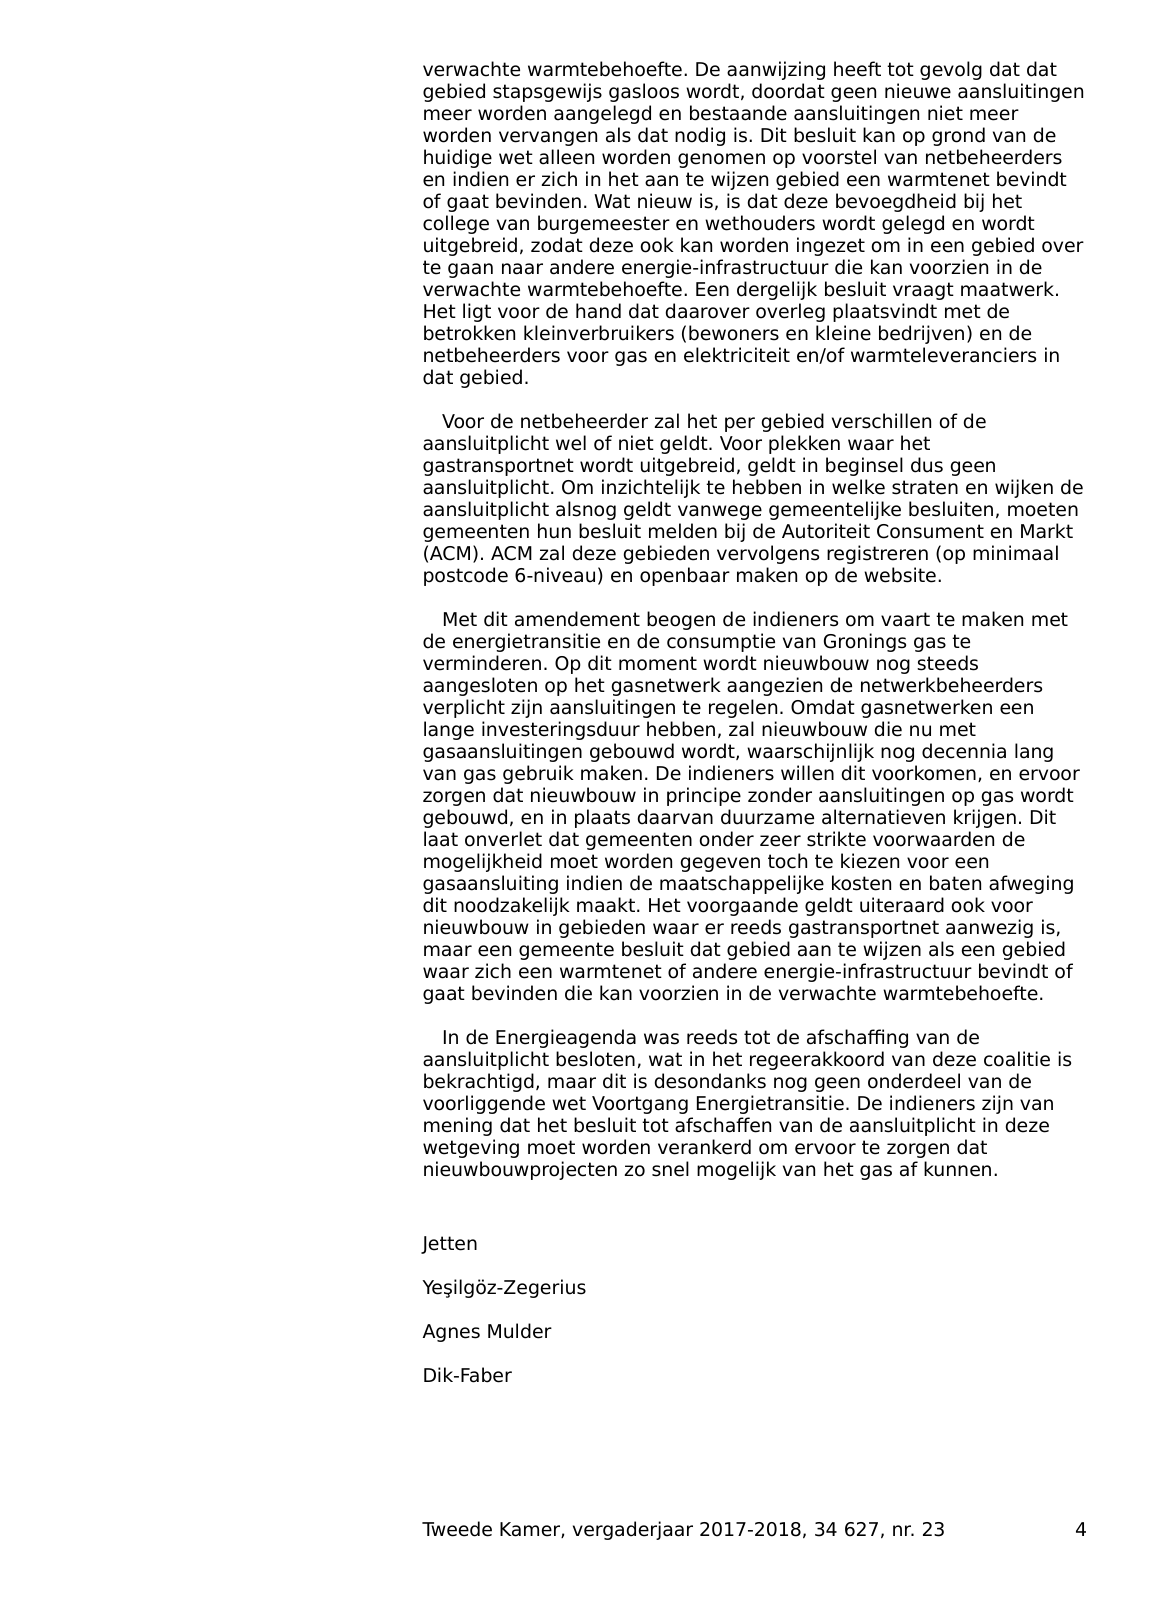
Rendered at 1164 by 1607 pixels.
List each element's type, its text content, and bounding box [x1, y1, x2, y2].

text Jetten Yeşilgöz-Zegerius Agnes Mulder Dik-Faber [422, 1211, 1087, 1386]
text verwachte warmtebehoefte. De aanwijzing heeft tot gevolg dat dat gebied stapsgewijs gasloos wordt, doordat geen nieuwe aansluitingen meer worden aangelegd en bestaande aansluitingen niet meer worden vervangen als dat nodig is. Dit besluit kan op grond van de huidige wet alleen worden genomen op voorstel van netbeheerders en indien er zich in het aan te wijzen gebied een warmtenet bevindt of gaat bevinden. Wat nieuw is, is dat deze bevoegdheid bij het college van burgemeester en wethouders wordt gelegd en wordt uitgebreid, zodat deze ook kan worden ingezet om in een gebied over te gaan naar andere energie-infrastructuur die kan voorzien in de verwachte warmtebehoefte. Een dergelijk besluit vraagt maatwerk. Het ligt voor de hand dat daarover overleg plaatsvindt met de betrokken kleinverbruikers (bewoners en kleine bedrijven) en de netbeheerders voor gas en elektriciteit en/of warmteleveranciers in dat gebied. [422, 59, 1087, 389]
text Met dit amendement beogen de indieners om vaart te maken met de energietransitie en de consumptie van Gronings gas te verminderen. Op dit moment wordt nieuwbouw nog steeds aangesloten op het gasnetwerk aangezien de netwerkbeheerders verplicht zijn aansluitingen te regelen. Omdat gasnetwerken een lange investeringsduur hebben, zal nieuwbouw die nu met gasaansluitingen gebouwd wordt, waarschijnlijk nog decennia lang van gas gebruik maken. De indieners willen dit voorkomen, en ervoor zorgen dat nieuwbouw in principe zonder aansluitingen op gas wordt gebouwd, en in plaats daarvan duurzame alternatieven krijgen. Dit laat onverlet dat gemeenten onder zeer strikte voorwaarden de mogelijkheid moet worden gegeven toch te kiezen voor een gasaansluiting indien de maatschappelijke kosten en baten afweging dit noodzakelijk maakt. Het voorgaande geldt uiteraard ook voor nieuwbouw in gebieden waar er reeds gastransportnet aanwezig is, maar een gemeente besluit dat gebied aan te wijzen als een gebied waar zich een warmtenet of andere energie-infrastructuur bevindt of gaat bevinden die kan voorzien in de verwachte warmtebehoefte. [422, 609, 1087, 1004]
text Voor de netbeheerder zal het per gebied verschillen of de aansluitplicht wel of niet geldt. Voor plekken waar het gastransportnet wordt uitgebreid, geldt in beginsel dus geen aansluitplicht. Om inzichtelijk te hebben in welke straten en wijken de aansluitplicht alsnog geldt vanwege gemeentelijke besluiten, moeten gemeenten hun besluit melden bij de Autoriteit Consument en Markt (ACM). ACM zal deze gebieden vervolgens registreren (op minimaal postcode 6-niveau) en openbaar maken op de website. [422, 411, 1087, 587]
text In de Energieagenda was reeds tot de afschaffing van de aansluitplicht besloten, wat in het regeerakkoord van deze coalitie is bekrachtigd, maar dit is desondanks nog geen onderdeel van de voorliggende wet Voortgang Energietransitie. De indieners zijn van mening dat het besluit tot afschaffen van de aansluitplicht in deze wetgeving moet worden verankerd om ervoor te zorgen dat nieuwbouwprojecten zo snel mogelijk van het gas af kunnen. [422, 1027, 1087, 1181]
